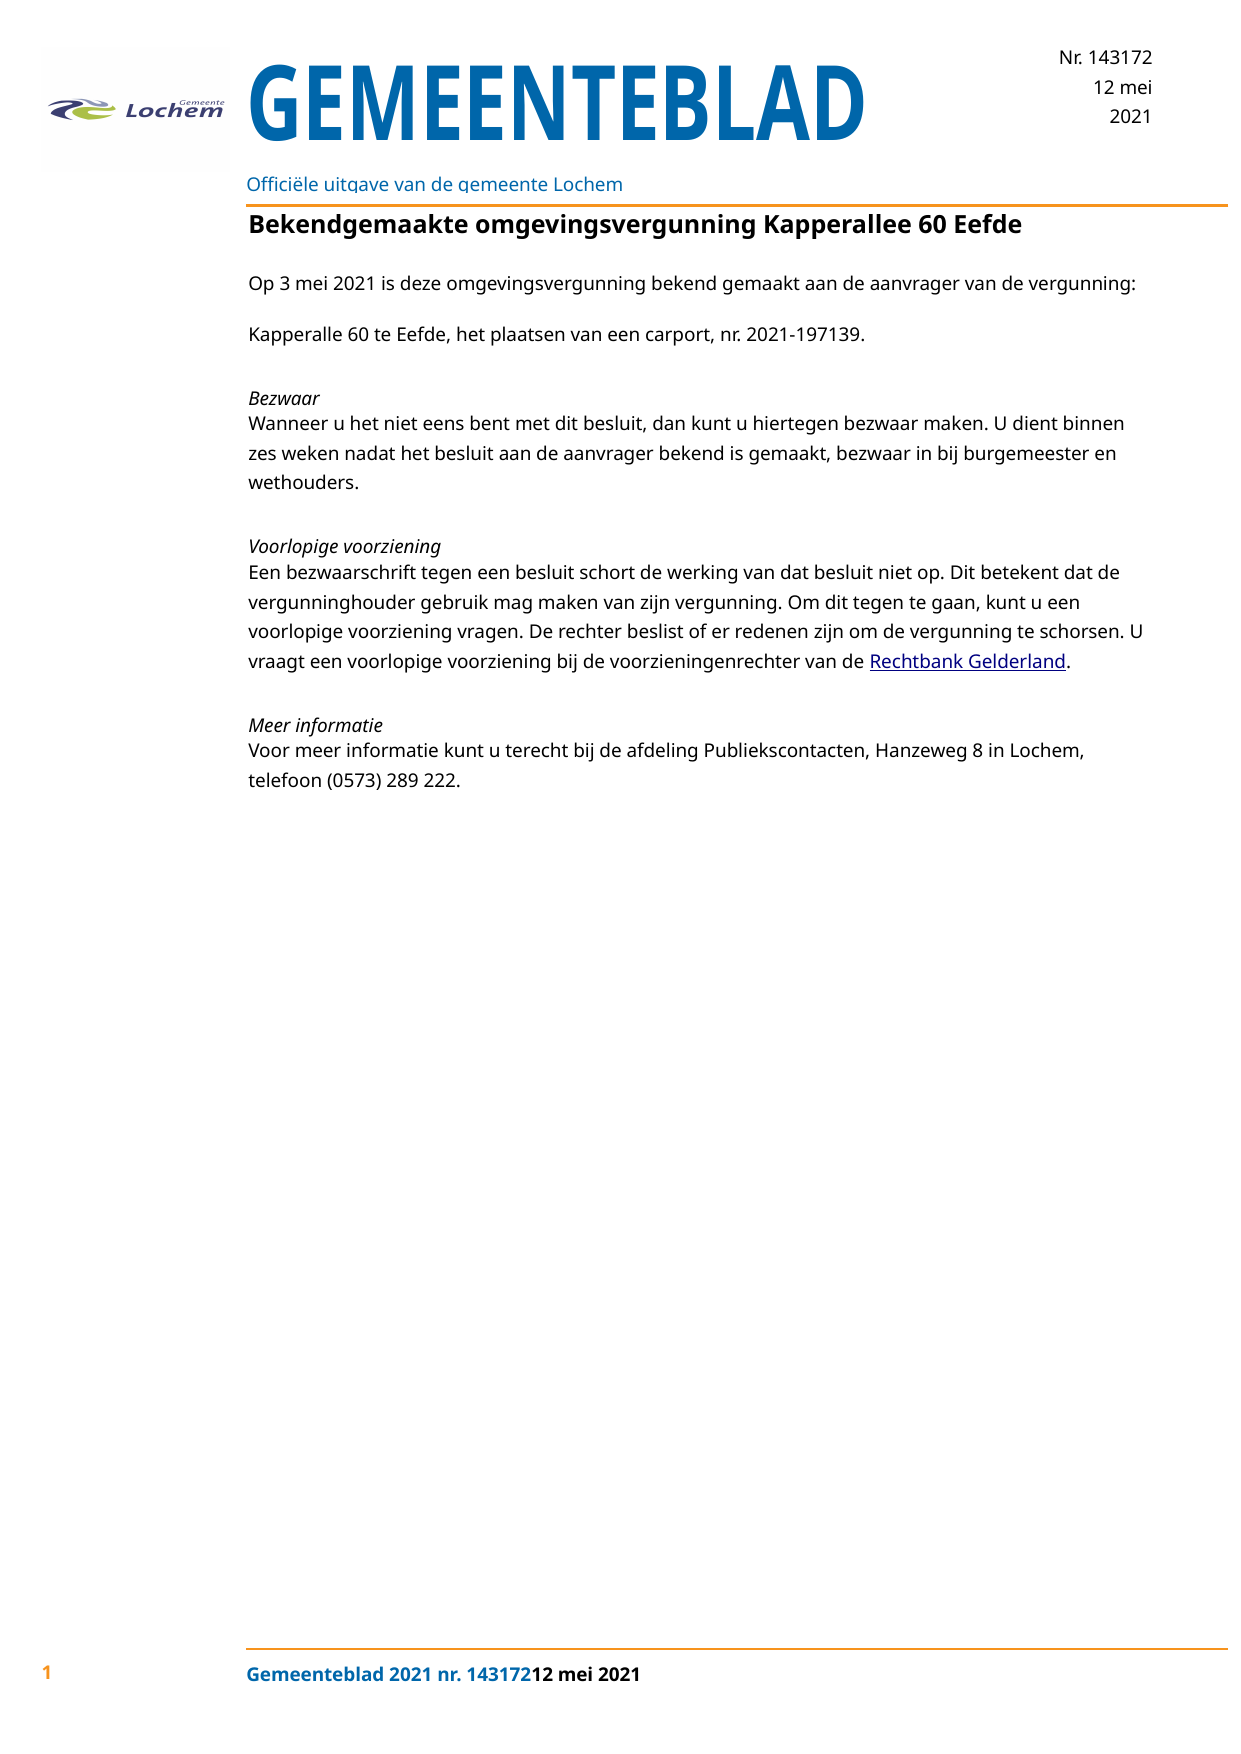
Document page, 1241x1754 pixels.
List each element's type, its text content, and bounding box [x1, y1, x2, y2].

text Bezwaar [248, 385, 1152, 410]
picture [41, 47, 231, 172]
text Voor meer informatie kunt u terecht bij de afdeling Publiekscontacten, Hanzeweg 8 in Lochem, telefoon (0573) 289 222. [248, 738, 1152, 793]
text Bekendgemaakte omgevingsvergunning Kapperallee 60 Eefde [248, 207, 1152, 241]
text Wanneer u het niet eens bent met dit besluit, dan kunt u hiertegen bezwaar maken. U dient binnen zes weken nadat het besluit aan de aanvrager bekend is gemaakt, bezwaar in bij burgemeester en wethouders. [248, 410, 1152, 495]
text Kapperalle 60 te Eefde, het plaatsen van een carport, nr. 2021-197139. [248, 321, 1152, 346]
text Meer informatie [248, 712, 1152, 738]
text Voorlopige voorziening [248, 533, 1152, 559]
text Op 3 mei 2021 is deze omgevingsvergunning bekend gemaakt aan de aanvrager van de vergunning: [248, 270, 1152, 296]
text Een bezwaarschrift tegen een besluit schort de werking van dat besluit niet op. Dit betekent dat de vergunninghouder gebruik mag maken van zijn vergunning. Om dit tegen te gaan, kunt u een voorlopige voorziening vragen. De rechter beslist of er redenen zijn om de vergunning te schorsen. U vraagt een voorlopige voorziening bij de voorzieningenrechter van de Rechtbank Gelderland. [248, 559, 1152, 674]
